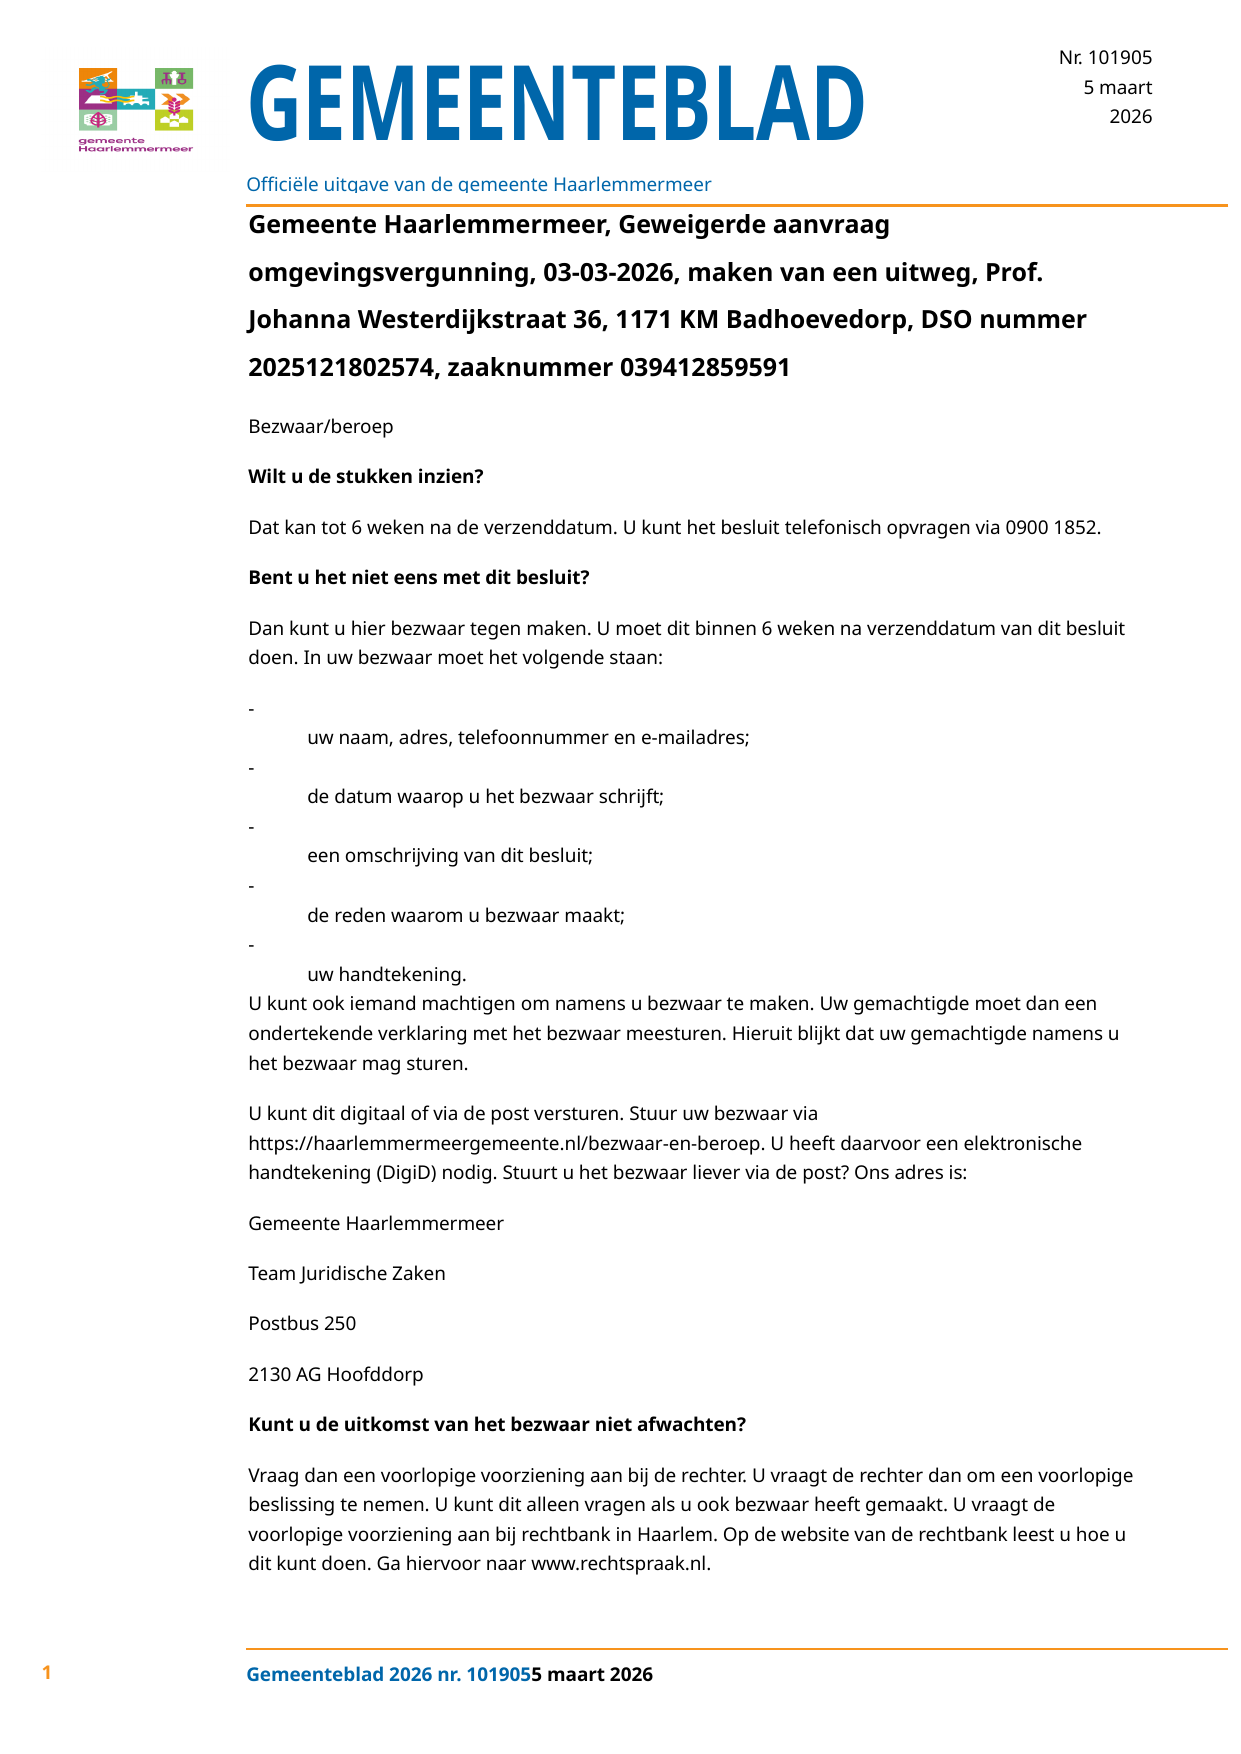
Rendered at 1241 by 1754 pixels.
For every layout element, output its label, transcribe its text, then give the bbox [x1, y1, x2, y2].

list de datum waarop u het bezwaar schrijft; [248, 783, 1152, 809]
list de reden waarom u bezwaar maakt; [248, 902, 1152, 928]
text Gemeente Haarlemmermeer, Geweigerde aanvraag omgevingsvergunning, 03-03-2026, maken van een uitweg, Prof. Johanna Westerdijkstraat 36, 1171 KM Badhoevedorp, DSO nummer 2025121802574, zaaknummer 039412859591 [248, 207, 1152, 384]
text Team Juridische Zaken [248, 1260, 1152, 1286]
list uw naam, adres, telefoonnummer en e-mailadres; [248, 724, 1152, 750]
text Vraag dan een voorlopige voorziening aan bij de rechter. U vraagt de rechter dan om een voorlopige beslissing te nemen. U kunt dit alleen vragen als u ook bezwaar heeft gemaakt. U vraagt de voorlopige voorziening aan bij rechtbank in Haarlem. Op de website van de rechtbank leest u hoe u dit kunt doen. Ga hiervoor naar www.rechtspraak.nl. [248, 1462, 1152, 1576]
text Wilt u de stukken inzien? [248, 463, 1152, 489]
text Dat kan tot 6 weken na de verzenddatum. U kunt het besluit telefonisch opvragen via 0900 1852. [248, 514, 1152, 540]
text Dan kunt u hier bezwaar tegen maken. U moet dit binnen 6 weken na verzenddatum van dit besluit doen. In uw bezwaar moet het volgende staan: [248, 615, 1152, 670]
text Kunt u de uitkomst van het bezwaar niet afwachten? [248, 1411, 1152, 1437]
text Bezwaar/beroep [248, 413, 1152, 439]
list een omschrijving van dit besluit; [248, 843, 1152, 868]
text 2130 AG Hoofddorp [248, 1361, 1152, 1387]
text Gemeente Haarlemmermeer [248, 1210, 1152, 1236]
list uw handtekening. [248, 961, 1152, 987]
text U kunt ook iemand machtigen om namens u bezwaar te maken. Uw gemachtigde moet dan een ondertekende verklaring met het bezwaar meesturen. Hieruit blijkt dat uw gemachtigde namens u het bezwaar mag sturen. [248, 991, 1152, 1076]
picture [41, 47, 231, 172]
text U kunt dit digitaal of via de post versturen. Stuur uw bezwaar via https://haarlemmermeergemeente.nl/bezwaar-en-beroep. U heeft daarvoor een elektronische handtekening (DigiD) nodig. Stuurt u het bezwaar liever via de post? Ons adres is: [248, 1100, 1152, 1185]
text Postbus 250 [248, 1311, 1152, 1336]
text Bent u het niet eens met dit besluit? [248, 564, 1152, 590]
